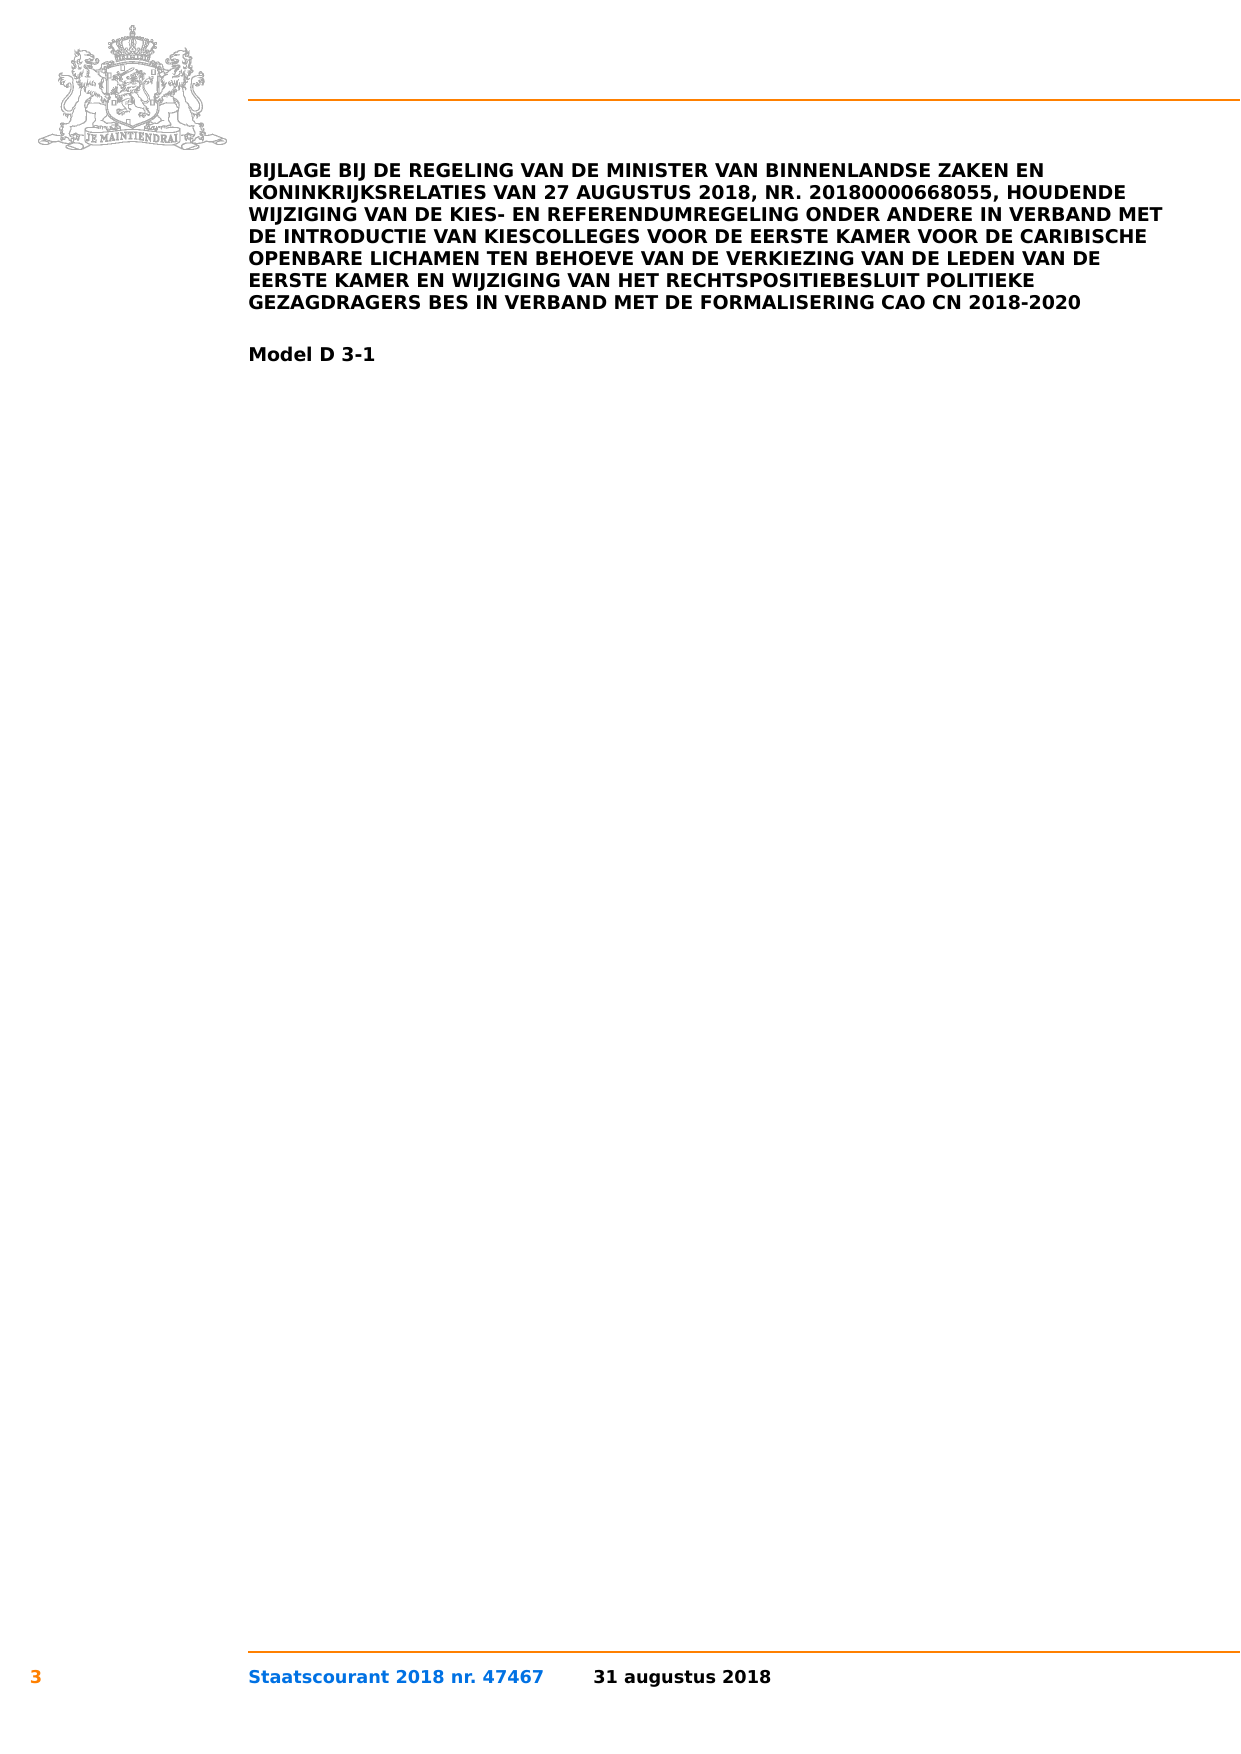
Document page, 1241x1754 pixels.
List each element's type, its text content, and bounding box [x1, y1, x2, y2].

subtitle Model D 3-1 [248, 344, 1163, 366]
picture [38, 25, 227, 150]
subtitle BIJLAGE BIJ DE REGELING VAN DE MINISTER VAN BINNENLANDSE ZAKEN EN KONINKRIJKSRELATIES VAN 27 AUGUSTUS 2018, NR. 20180000668055, HOUDENDE WIJZIGING VAN DE KIES- EN REFERENDUMREGELING ONDER ANDERE IN VERBAND MET DE INTRODUCTIE VAN KIESCOLLEGES VOOR DE EERSTE KAMER VOOR DE CARIBISCHE OPENBARE LICHAMEN TEN BEHOEVE VAN DE VERKIEZING VAN DE LEDEN VAN DE EERSTE KAMER EN WIJZIGING VAN HET RECHTSPOSITIEBESLUIT POLITIEKE GEZAGDRAGERS BES IN VERBAND MET DE FORMALISERING CAO CN 2018-2020 [248, 160, 1163, 314]
